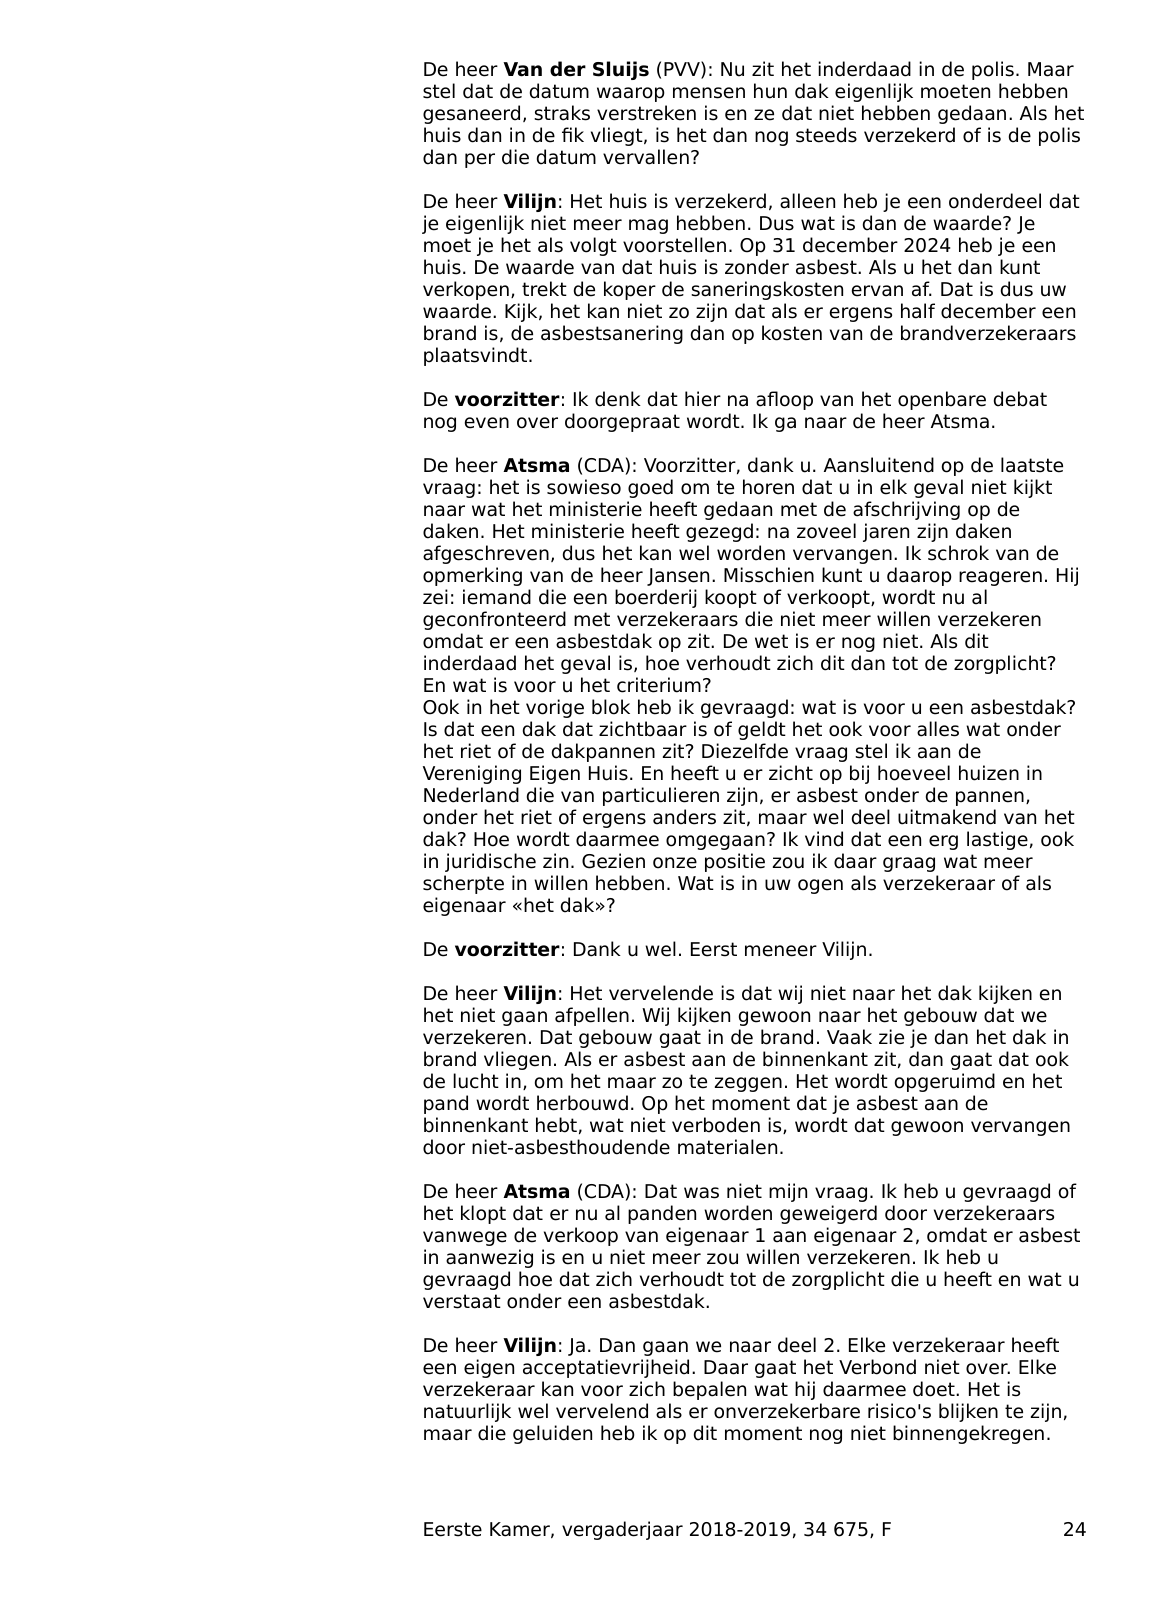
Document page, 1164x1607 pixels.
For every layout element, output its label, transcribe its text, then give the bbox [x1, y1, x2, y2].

text De heer Vilijn: Het vervelende is dat wij niet naar het dak kijken en het niet gaan afpellen. Wij kijken gewoon naar het gebouw dat we verzekeren. Dat gebouw gaat in de brand. Vaak zie je dan het dak in brand vliegen. Als er asbest aan de binnenkant zit, dan gaat dat ook de lucht in, om het maar zo te zeggen. Het wordt opgeruimd en het pand wordt herbouwd. Op het moment dat je asbest aan de binnenkant hebt, wat niet verboden is, wordt dat gewoon vervangen door niet-asbesthoudende materialen. [422, 983, 1087, 1159]
text De heer Van der Sluijs (PVV): Nu zit het inderdaad in de polis. Maar stel dat de datum waarop mensen hun dak eigenlijk moeten hebben gesaneerd, straks verstreken is en ze dat niet hebben gedaan. Als het huis dan in de fik vliegt, is het dan nog steeds verzekerd of is de polis dan per die datum vervallen? [422, 59, 1087, 169]
text De voorzitter: Dank u wel. Eerst meneer Vilijn. [422, 939, 1087, 961]
text De heer Atsma (CDA): Voorzitter, dank u. Aansluitend op de laatste vraag: het is sowieso goed om te horen dat u in elk geval niet kijkt naar wat het ministerie heeft gedaan met de afschrijving op de daken. Het ministerie heeft gezegd: na zoveel jaren zijn daken afgeschreven, dus het kan wel worden vervangen. Ik schrok van de opmerking van de heer Jansen. Misschien kunt u daarop reageren. Hij zei: iemand die een boerderij koopt of verkoopt, wordt nu al geconfronteerd met verzekeraars die niet meer willen verzekeren omdat er een asbestdak op zit. De wet is er nog niet. Als dit inderdaad het geval is, hoe verhoudt zich dit dan tot de zorgplicht? En wat is voor u het criterium? [422, 455, 1087, 697]
text De heer Atsma (CDA): Dat was niet mijn vraag. Ik heb u gevraagd of het klopt dat er nu al panden worden geweigerd door verzekeraars vanwege de verkoop van eigenaar 1 aan eigenaar 2, omdat er asbest in aanwezig is en u niet meer zou willen verzekeren. Ik heb u gevraagd hoe dat zich verhoudt tot de zorgplicht die u heeft en wat u verstaat onder een asbestdak. [422, 1181, 1087, 1313]
text De voorzitter: Ik denk dat hier na afloop van het openbare debat nog even over doorgepraat wordt. Ik ga naar de heer Atsma. [422, 389, 1087, 433]
text De heer Vilijn: Ja. Dan gaan we naar deel 2. Elke verzekeraar heeft een eigen acceptatievrijheid. Daar gaat het Verbond niet over. Elke verzekeraar kan voor zich bepalen wat hij daarmee doet. Het is natuurlijk wel vervelend als er onverzekerbare risico's blijken te zijn, maar die geluiden heb ik op dit moment nog niet binnengekregen. [422, 1335, 1087, 1445]
text Ook in het vorige blok heb ik gevraagd: wat is voor u een asbestdak? Is dat een dak dat zichtbaar is of geldt het ook voor alles wat onder het riet of de dakpannen zit? Diezelfde vraag stel ik aan de Vereniging Eigen Huis. En heeft u er zicht op bij hoeveel huizen in Nederland die van particulieren zijn, er asbest onder de pannen, onder het riet of ergens anders zit, maar wel deel uitmakend van het dak? Hoe wordt daarmee omgegaan? Ik vind dat een erg lastige, ook in juridische zin. Gezien onze positie zou ik daar graag wat meer scherpte in willen hebben. Wat is in uw ogen als verzekeraar of als eigenaar «het dak»? [422, 697, 1087, 917]
text De heer Vilijn: Het huis is verzekerd, alleen heb je een onderdeel dat je eigenlijk niet meer mag hebben. Dus wat is dan de waarde? Je moet je het als volgt voorstellen. Op 31 december 2024 heb je een huis. De waarde van dat huis is zonder asbest. Als u het dan kunt verkopen, trekt de koper de saneringskosten ervan af. Dat is dus uw waarde. Kijk, het kan niet zo zijn dat als er ergens half december een brand is, de asbestsanering dan op kosten van de brandverzekeraars plaatsvindt. [422, 191, 1087, 367]
